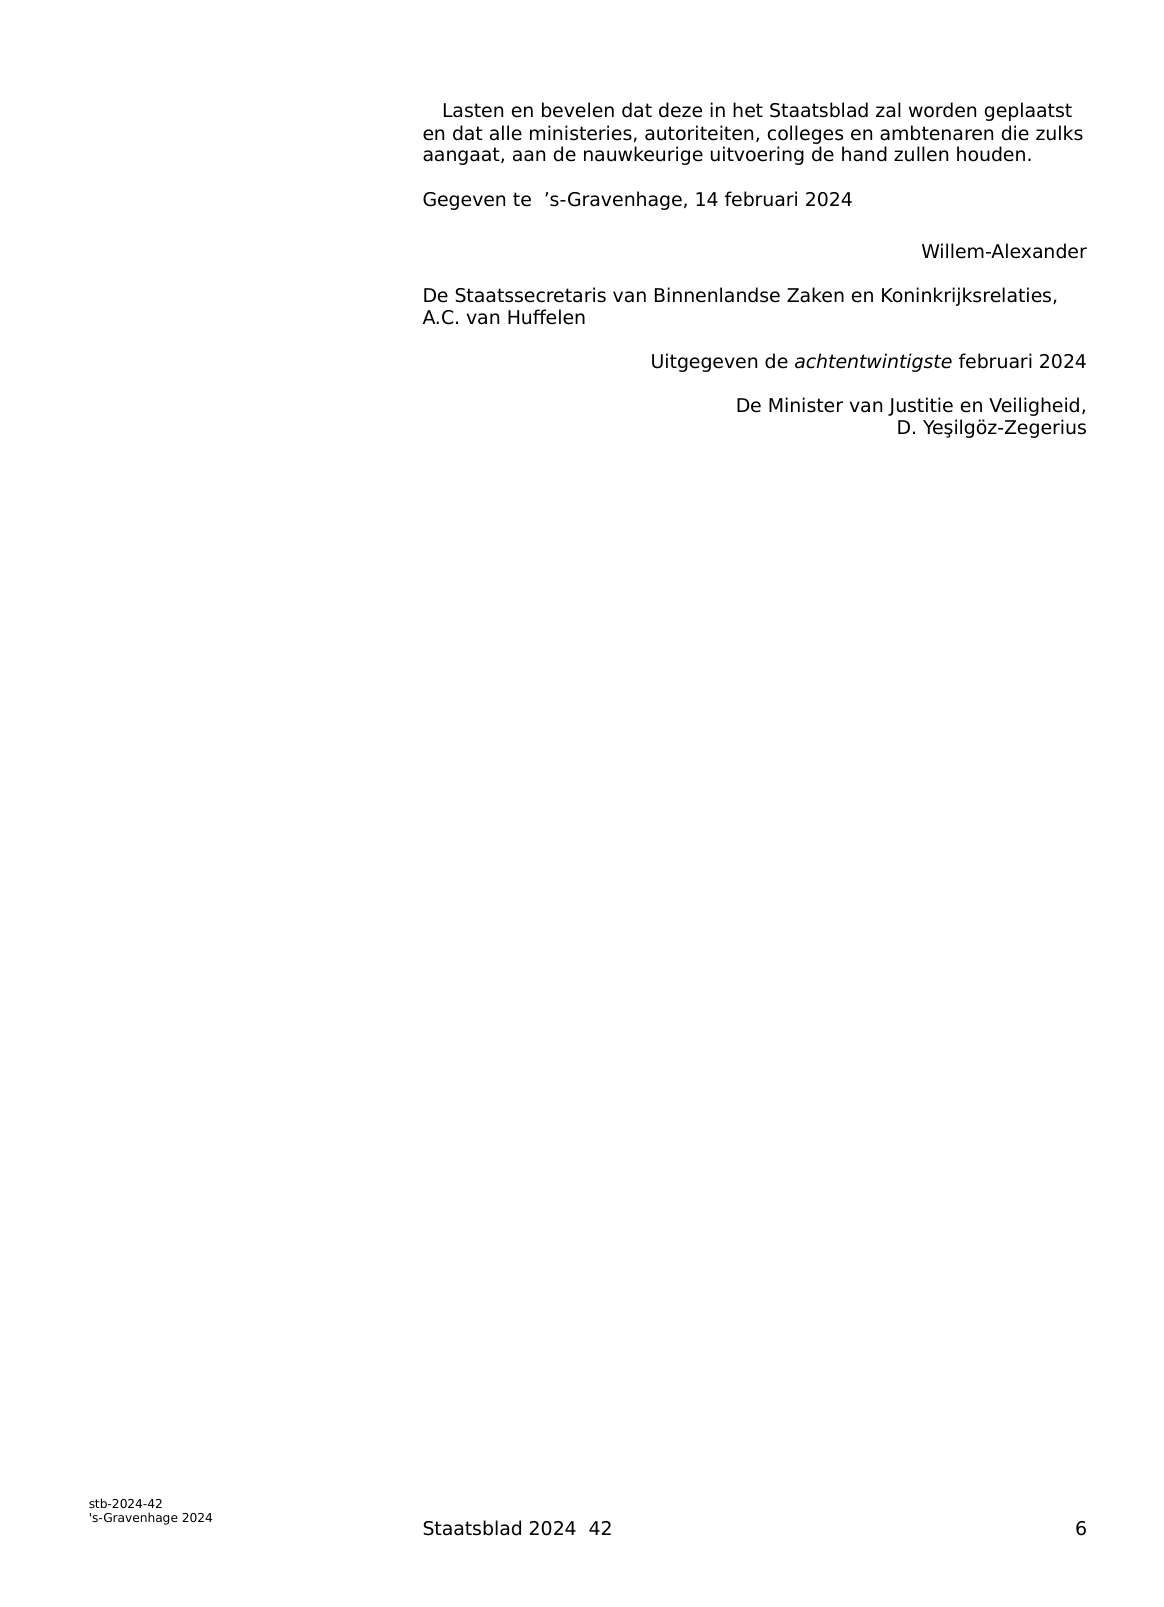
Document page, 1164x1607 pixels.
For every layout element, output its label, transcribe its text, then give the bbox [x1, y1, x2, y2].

text stb-2024-42 [88, 1497, 323, 1511]
text Lasten en bevelen dat deze in het Staatsblad zal worden geplaatst en dat alle ministeries, autoriteiten, colleges en ambtenaren die zulks aangaat, aan de nauwkeurige uitvoering de hand zullen houden. [422, 100, 1087, 166]
text Uitgegeven de achtentwintigste februari 2024 [422, 351, 1087, 373]
text De Staatssecretaris van Binnenlandse Zaken en Koninkrijksrelaties, A.C. van Huffelen [422, 285, 1087, 329]
text Gegeven te ’s-Gravenhage, 14 februari 2024 [422, 188, 1087, 211]
text De Minister van Justitie en Veiligheid, D. Yeşilgöz-Zegerius [422, 395, 1087, 439]
text 's-Gravenhage 2024 [88, 1511, 323, 1525]
text Willem-Alexander [422, 241, 1087, 262]
